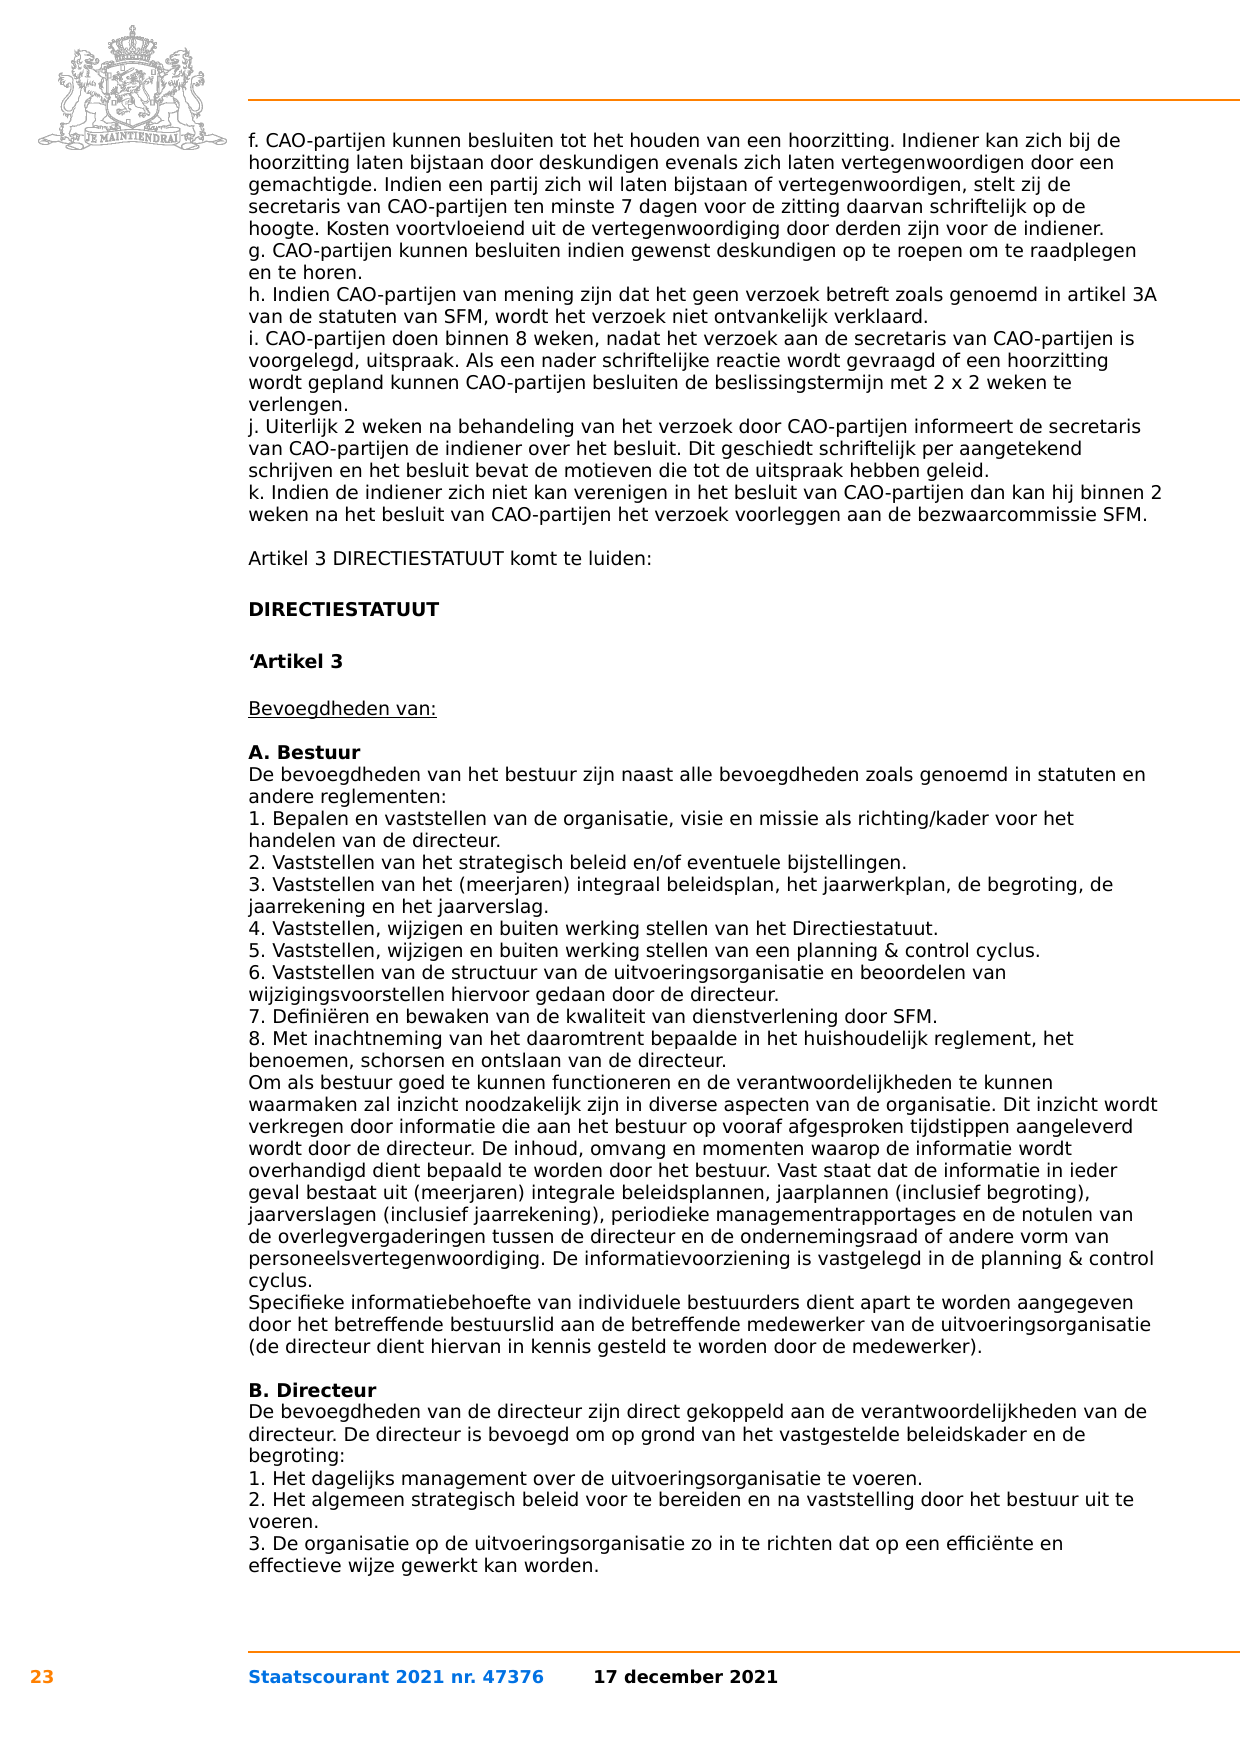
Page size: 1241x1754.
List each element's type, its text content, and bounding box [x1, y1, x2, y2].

text k. Indien de indiener zich niet kan verenigen in het besluit van CAO-partijen dan kan hij binnen 2 weken na het besluit van CAO-partijen het verzoek voorleggen aan de bezwaarcommissie SFM. [248, 482, 1163, 526]
text Om als bestuur goed te kunnen functioneren en de verantwoordelijkheden te kunnen waarmaken zal inzicht noodzakelijk zijn in diverse aspecten van de organisatie. Dit inzicht wordt verkregen door informatie die aan het bestuur op vooraf afgesproken tijdstippen aangeleverd wordt door de directeur. De inhoud, omvang en momenten waarop de informatie wordt overhandigd dient bepaald te worden door het bestuur. Vast staat dat de informatie in ieder geval bestaat uit (meerjaren) integrale beleidsplannen, jaarplannen (inclusief begroting), jaarverslagen (inclusief jaarrekening), periodieke managementrapportages en de notulen van de overlegvergaderingen tussen de directeur en de ondernemingsraad of andere vorm van personeelsvertegenwoordiging. De informatievoorziening is vastgelegd in de planning & control cyclus. [248, 1072, 1163, 1292]
text h. Indien CAO-partijen van mening zijn dat het geen verzoek betreft zoals genoemd in artikel 3A van de statuten van SFM, wordt het verzoek niet ontvankelijk verklaard. [248, 284, 1163, 328]
text De bevoegdheden van het bestuur zijn naast alle bevoegdheden zoals genoemd in statuten en andere reglementen: [248, 764, 1163, 808]
subtitle B. Directeur [248, 1379, 1163, 1401]
text 4. Vaststellen, wijzigen en buiten werking stellen van het Directiestatuut. [248, 918, 1163, 940]
text 7. Definiëren en bewaken van de kwaliteit van dienstverlening door SFM. [248, 1006, 1163, 1028]
text 3. Vaststellen van het (meerjaren) integraal beleidsplan, het jaarwerkplan, de begroting, de jaarrekening en het jaarverslag. [248, 874, 1163, 918]
text 2. Het algemeen strategisch beleid voor te bereiden en na vaststelling door het bestuur uit te voeren. [248, 1489, 1163, 1533]
text 6. Vaststellen van de structuur van de uitvoeringsorganisatie en beoordelen van wijzigingsvoorstellen hiervoor gedaan door de directeur. [248, 962, 1163, 1006]
text De bevoegdheden van de directeur zijn direct gekoppeld aan de verantwoordelijkheden van de directeur. De directeur is bevoegd om op grond van het vastgestelde beleidskader en de begroting: [248, 1401, 1163, 1467]
text 1. Bepalen en vaststellen van de organisatie, visie en missie als richting/kader voor het handelen van de directeur. [248, 808, 1163, 852]
text 1. Het dagelijks management over de uitvoeringsorganisatie te voeren. [248, 1467, 1163, 1489]
subtitle A. Bestuur [248, 742, 1163, 764]
text Bevoegdheden van: [248, 698, 1163, 720]
text 5. Vaststellen, wijzigen en buiten werking stellen van een planning & control cyclus. [248, 940, 1163, 962]
subtitle DIRECTIESTATUUT [248, 599, 1163, 621]
text Specifieke informatiebehoefte van individuele bestuurders dient apart te worden aangegeven door het betreffende bestuurslid aan de betreffende medewerker van de uitvoeringsorganisatie (de directeur dient hiervan in kennis gesteld te worden door de medewerker). [248, 1292, 1163, 1358]
text f. CAO-partijen kunnen besluiten tot het houden van een hoorzitting. Indiener kan zich bij de hoorzitting laten bijstaan door deskundigen evenals zich laten vertegenwoordigen door een gemachtigde. Indien een partij zich wil laten bijstaan of vertegenwoordigen, stelt zij de secretaris van CAO-partijen ten minste 7 dagen voor de zitting daarvan schriftelijk op de hoogte. Kosten voortvloeiend uit de vertegenwoordiging door derden zijn voor de indiener. [248, 130, 1163, 240]
text g. CAO-partijen kunnen besluiten indien gewenst deskundigen op te roepen om te raadplegen en te horen. [248, 240, 1163, 284]
text i. CAO-partijen doen binnen 8 weken, nadat het verzoek aan de secretaris van CAO-partijen is voorgelegd, uitspraak. Als een nader schriftelijke reactie wordt gevraagd of een hoorzitting wordt gepland kunnen CAO-partijen besluiten de beslissingstermijn met 2 x 2 weken te verlengen. [248, 328, 1163, 416]
text 8. Met inachtneming van het daaromtrent bepaalde in het huishoudelijk reglement, het benoemen, schorsen en ontslaan van de directeur. [248, 1028, 1163, 1072]
subtitle ‘Artikel 3 [248, 651, 1163, 673]
text Artikel 3 DIRECTIESTATUUT komt te luiden: [248, 547, 1163, 569]
picture [38, 25, 227, 150]
text j. Uiterlijk 2 weken na behandeling van het verzoek door CAO-partijen informeert de secretaris van CAO-partijen de indiener over het besluit. Dit geschiedt schriftelijk per aangetekend schrijven en het besluit bevat de motieven die tot de uitspraak hebben geleid. [248, 416, 1163, 482]
text 3. De organisatie op de uitvoeringsorganisatie zo in te richten dat op een efficiënte en effectieve wijze gewerkt kan worden. [248, 1533, 1163, 1577]
text 2. Vaststellen van het strategisch beleid en/of eventuele bijstellingen. [248, 852, 1163, 874]
